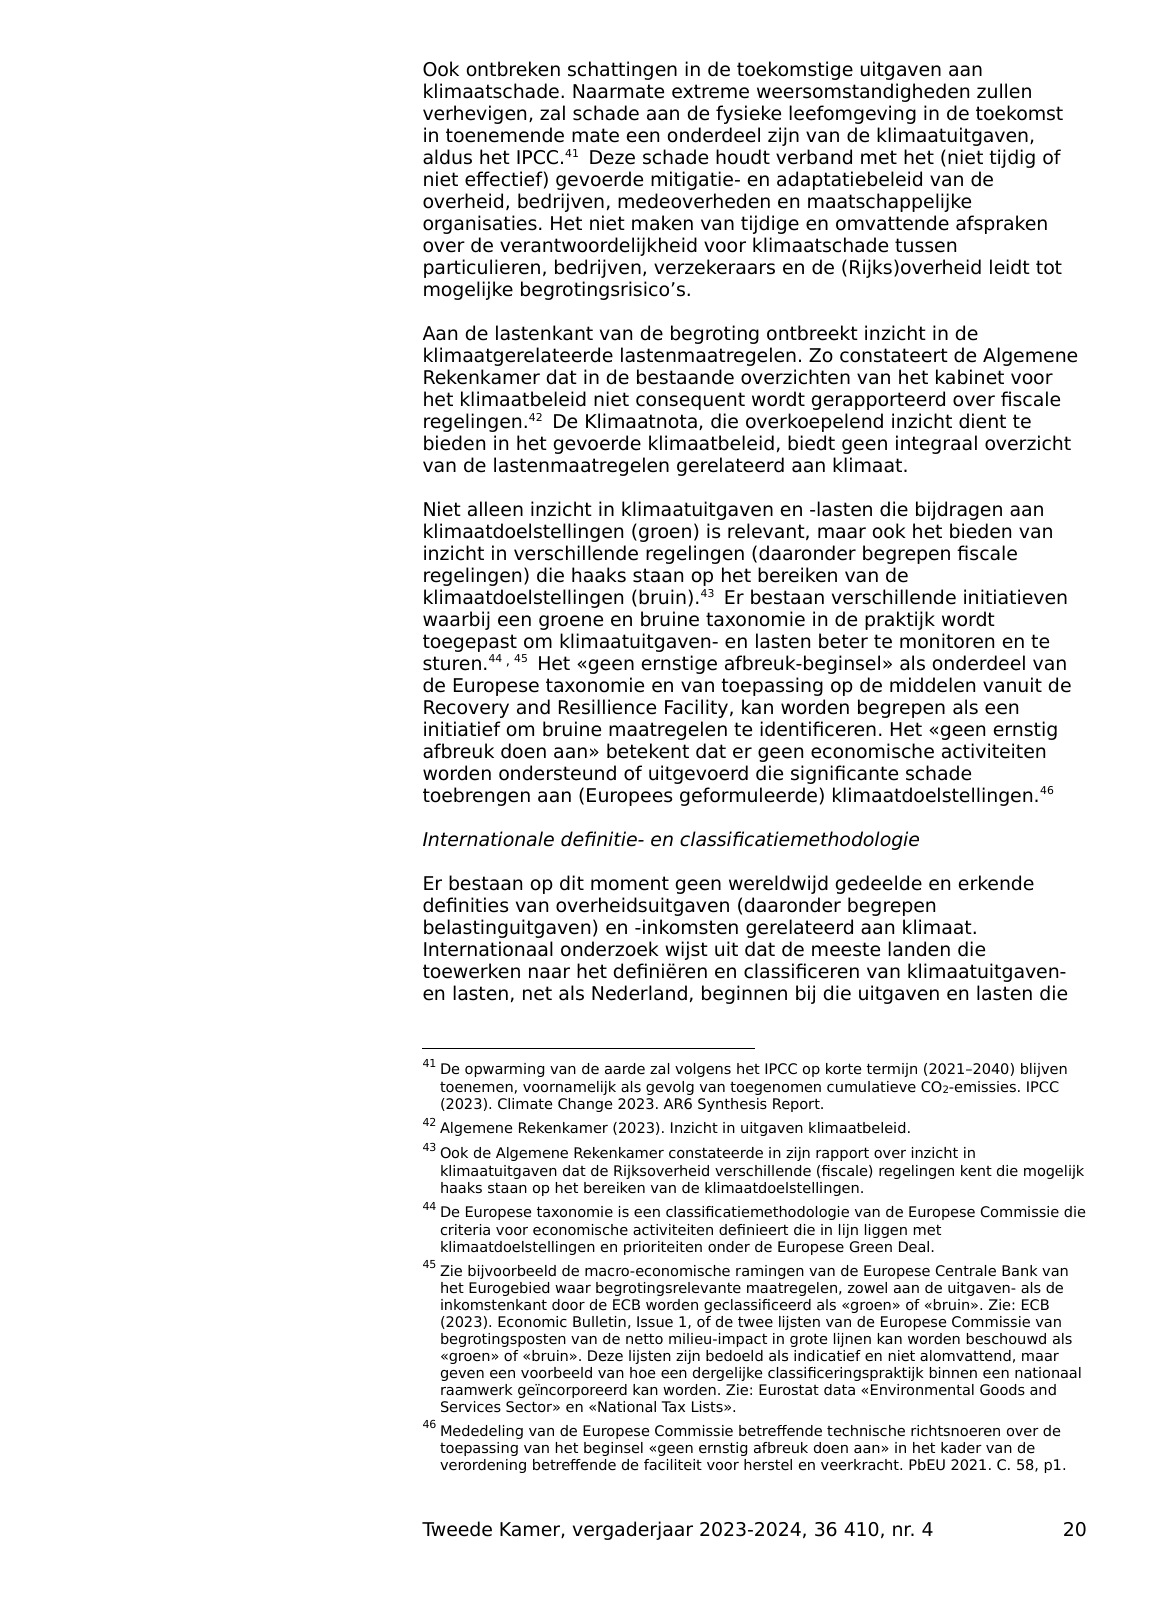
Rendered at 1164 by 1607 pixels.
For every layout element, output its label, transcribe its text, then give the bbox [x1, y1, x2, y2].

text Ook de Algemene Rekenkamer constateerde in zijn rapport over inzicht in klimaatuitgaven dat de Rijksoverheid verschillende (fiscale) regelingen kent die mogelijk haaks staan op het bereiken van de klimaatdoelstellingen. [422, 1141, 1087, 1197]
text De Europese taxonomie is een classificatiemethodologie van de Europese Commissie die criteria voor economische activiteiten definieert die in lijn liggen met klimaatdoelstellingen en prioriteiten onder de Europese Green Deal. [422, 1200, 1087, 1256]
text Er bestaan op dit moment geen wereldwijd gedeelde en erkende definities van overheidsuitgaven (daaronder begrepen belastinguitgaven) en -inkomsten gerelateerd aan klimaat. Internationaal onderzoek wijst uit dat de meeste landen die toewerken naar het definiëren en classificeren van klimaatuitgaven- en lasten, net als Nederland, beginnen bij die uitgaven en lasten die [422, 873, 1087, 1005]
subtitle Internationale definitie- en classificatiemethodologie [422, 829, 1087, 851]
text Aan de lastenkant van de begroting ontbreekt inzicht in de klimaatgerelateerde lastenmaatregelen. Zo constateert de Algemene Rekenkamer dat in de bestaande overzichten van het kabinet voor het klimaatbeleid niet consequent wordt gerapporteerd over fiscale regelingen. De Klimaatnota, die overkoepelend inzicht dient te bieden in het gevoerde klimaatbeleid, biedt geen integraal overzicht van de lastenmaatregelen gerelateerd aan klimaat. [422, 323, 1087, 477]
text Niet alleen inzicht in klimaatuitgaven en -lasten die bijdragen aan klimaatdoelstellingen (groen) is relevant, maar ook het bieden van inzicht in verschillende regelingen (daaronder begrepen fiscale regelingen) die haaks staan op het bereiken van de klimaatdoelstellingen (bruin). Er bestaan verschillende initiatieven waarbij een groene en bruine taxonomie in de praktijk wordt toegepast om klimaatuitgaven- en lasten beter te monitoren en te sturen., Het «geen ernstige afbreuk-beginsel» als onderdeel van de Europese taxonomie en van toepassing op de middelen vanuit de Recovery and Resillience Facility, kan worden begrepen als een initiatief om bruine maatregelen te identificeren. Het «geen ernstig afbreuk doen aan» betekent dat er geen economische activiteiten worden ondersteund of uitgevoerd die significante schade toebrengen aan (Europees geformuleerde) klimaatdoelstellingen. [422, 499, 1087, 807]
text De opwarming van de aarde zal volgens het IPCC op korte termijn (2021–2040) blijven toenemen, voornamelijk als gevolg van toegenomen cumulatieve CO2-emissies. IPCC (2023). Climate Change 2023. AR6 Synthesis Report. [422, 1057, 1087, 1113]
text Mededeling van de Europese Commissie betreffende technische richtsnoeren over de toepassing van het beginsel «geen ernstig afbreuk doen aan» in het kader van de verordening betreffende de faciliteit voor herstel en veerkracht. PbEU 2021. C. 58, p1. [422, 1418, 1087, 1474]
text Algemene Rekenkamer (2023). Inzicht in uitgaven klimaatbeleid. [422, 1116, 1087, 1138]
text Ook ontbreken schattingen in de toekomstige uitgaven aan klimaatschade. Naarmate extreme weersomstandigheden zullen verhevigen, zal schade aan de fysieke leefomgeving in de toekomst in toenemende mate een onderdeel zijn van de klimaatuitgaven, aldus het IPCC. Deze schade houdt verband met het (niet tijdig of niet effectief) gevoerde mitigatie- en adaptatiebeleid van de overheid, bedrijven, medeoverheden en maatschappelijke organisaties. Het niet maken van tijdige en omvattende afspraken over de verantwoordelijkheid voor klimaatschade tussen particulieren, bedrijven, verzekeraars en de (Rijks)overheid leidt tot mogelijke begrotingsrisico’s. [422, 59, 1087, 301]
text Zie bijvoorbeeld de macro-economische ramingen van de Europese Centrale Bank van het Eurogebied waar begrotingsrelevante maatregelen, zowel aan de uitgaven- als de inkomstenkant door de ECB worden geclassificeerd als «groen» of «bruin». Zie: ECB (2023). Economic Bulletin, Issue 1, of de twee lijsten van de Europese Commissie van begrotingsposten van de netto milieu-impact in grote lijnen kan worden beschouwd als «groen» of «bruin». Deze lijsten zijn bedoeld als indicatief en niet alomvattend, maar geven een voorbeeld van hoe een dergelijke classificeringspraktijk binnen een nationaal raamwerk geïncorporeerd kan worden. Zie: Eurostat data «Environmental Goods and Services Sector» en «National Tax Lists». [422, 1258, 1087, 1416]
